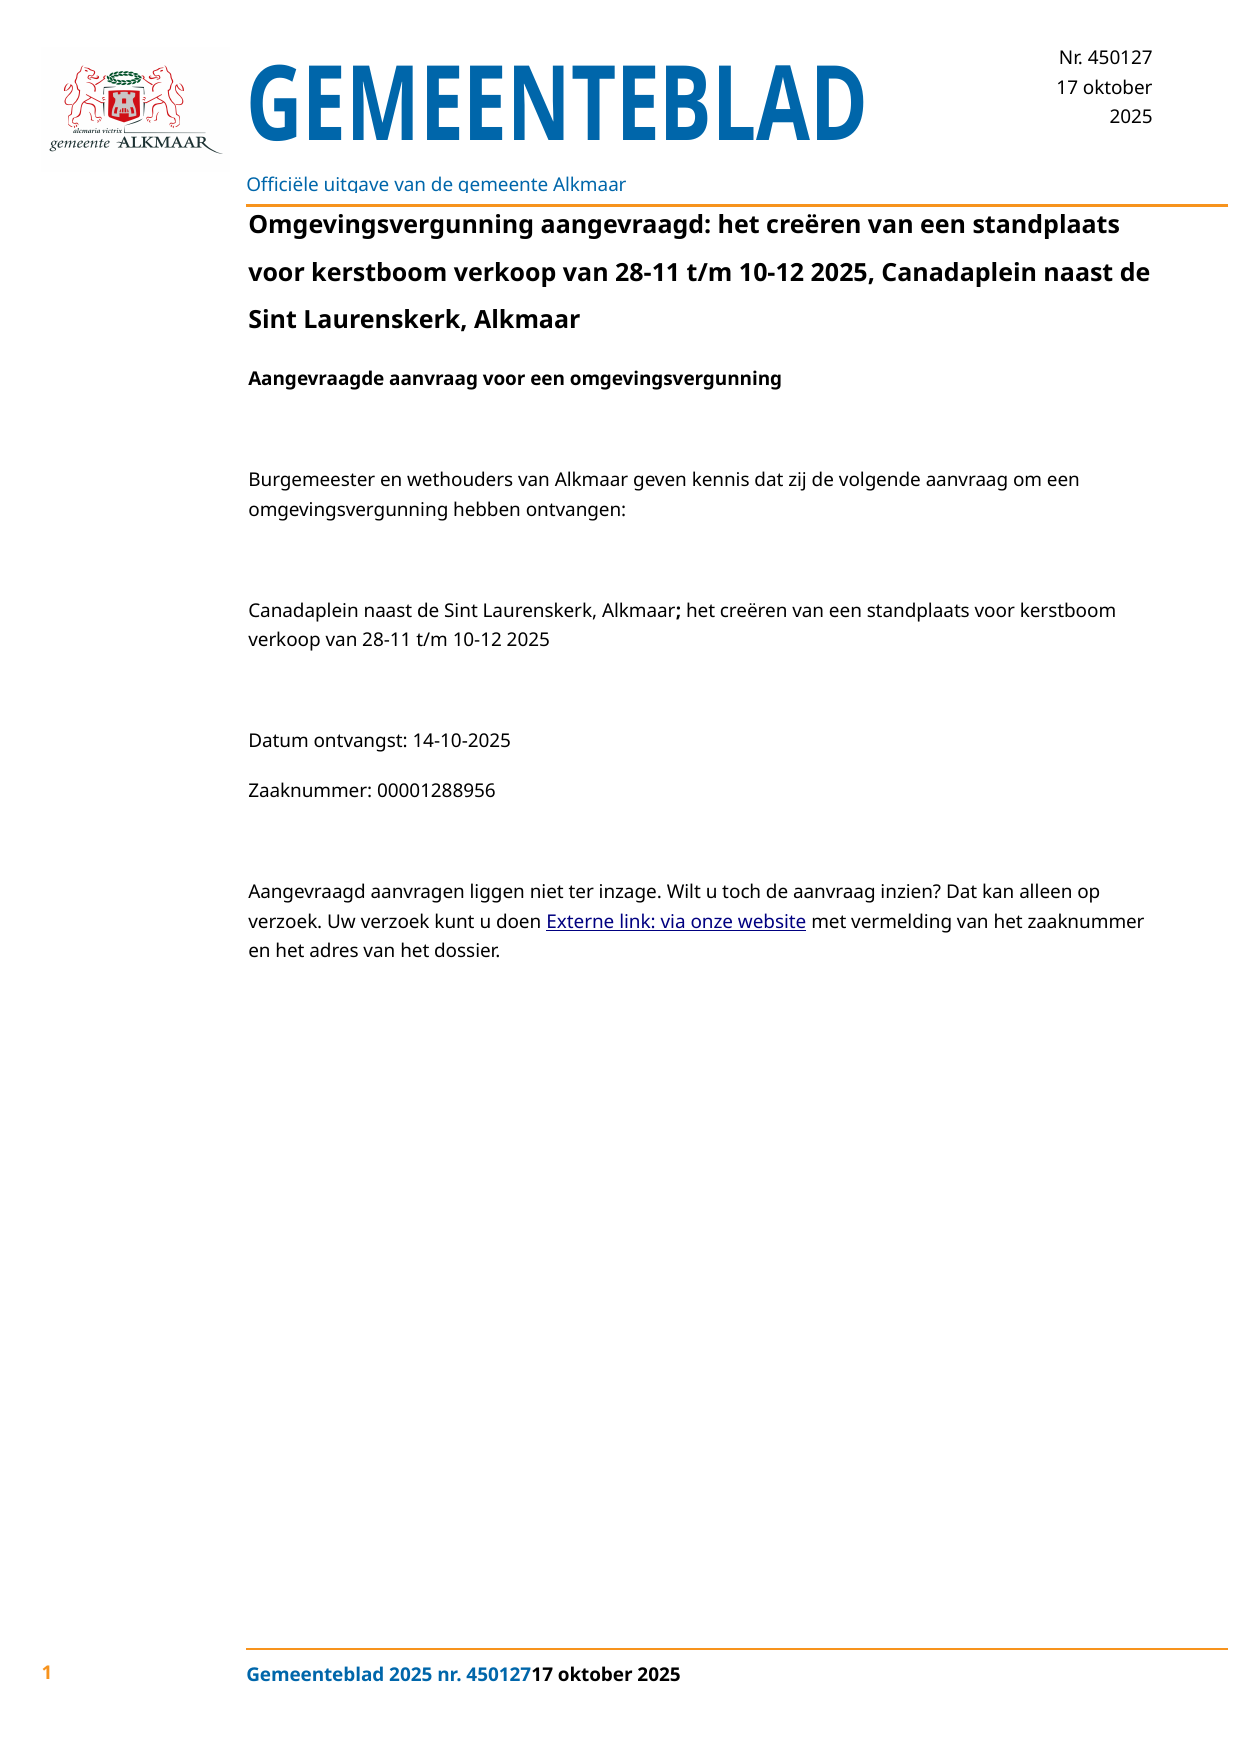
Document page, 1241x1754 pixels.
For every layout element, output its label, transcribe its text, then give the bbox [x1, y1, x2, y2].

text Datum ontvangst: 14-10-2025 [248, 727, 1152, 753]
text Aangevraagde aanvraag voor een omgevingsvergunning [248, 366, 1152, 391]
text Canadaplein naast de Sint Laurenskerk, Alkmaar; het creëren van een standplaats voor kerstboom verkoop van 28-11 t/m 10-12 2025 [248, 597, 1152, 652]
text Zaaknummer: 00001288956 [248, 778, 1152, 803]
text Burgemeester en wethouders van Alkmaar geven kennis dat zij de volgende aanvraag om een omgevingsvergunning hebben ontvangen: [248, 466, 1152, 522]
text Aangevraagd aanvragen liggen niet ter inzage. Wilt u toch de aanvraag inzien? Dat kan alleen op verzoek. Uw verzoek kunt u doen Externe link: via onze website met vermelding van het zaaknummer en het adres van het dossier. [248, 878, 1152, 963]
picture [41, 47, 231, 172]
text Omgevingsvergunning aangevraagd: het creëren van een standplaats voor kerstboom verkoop van 28-11 t/m 10-12 2025, Canadaplein naast de Sint Laurenskerk, Alkmaar [248, 207, 1152, 336]
